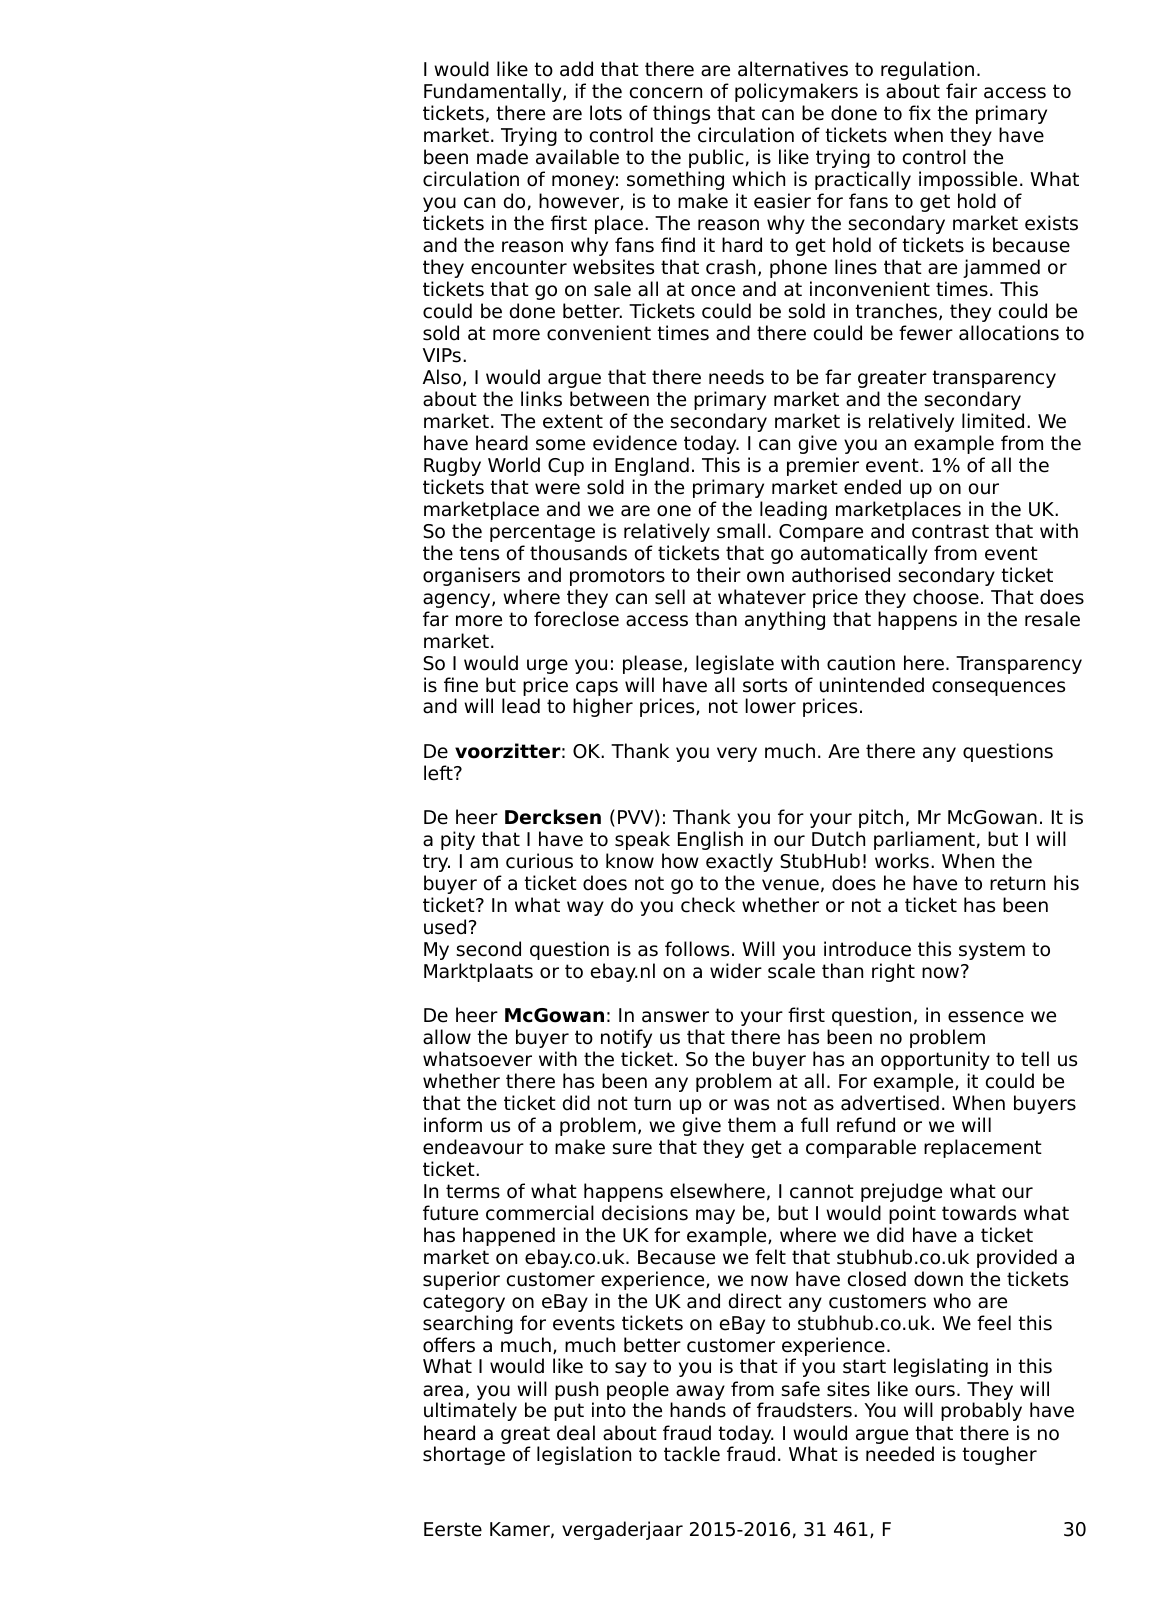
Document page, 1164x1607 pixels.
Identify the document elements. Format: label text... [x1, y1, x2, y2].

text I would like to add that there are alternatives to regulation. Fundamentally, if the concern of policymakers is about fair access to tickets, there are lots of things that can be done to fix the primary market. Trying to control the circulation of tickets when they have been made available to the public, is like trying to control the circulation of money: something which is practically impossible. What you can do, however, is to make it easier for fans to get hold of tickets in the first place. The reason why the secondary market exists and the reason why fans find it hard to get hold of tickets is because they encounter websites that crash, phone lines that are jammed or tickets that go on sale all at once and at inconvenient times. This could be done better. Tickets could be sold in tranches, they could be sold at more convenient times and there could be fewer allocations to VIPs. [422, 59, 1087, 367]
text De heer McGowan: In answer to your first question, in essence we allow the buyer to notify us that there has been no problem whatsoever with the ticket. So the buyer has an opportunity to tell us whether there has been any problem at all. For example, it could be that the ticket did not turn up or was not as advertised. When buyers inform us of a problem, we give them a full refund or we will endeavour to make sure that they get a comparable replacement ticket. [422, 1005, 1087, 1181]
text My second question is as follows. Will you introduce this system to Marktplaats or to ebay.nl on a wider scale than right now? [422, 939, 1087, 983]
text In terms of what happens elsewhere, I cannot prejudge what our future commercial decisions may be, but I would point towards what has happened in the UK for example, where we did have a ticket market on ebay.co.uk. Because we felt that stubhub.co.uk provided a superior customer experience, we now have closed down the tickets category on eBay in the UK and direct any customers who are searching for events tickets on eBay to stubhub.co.uk. We feel this offers a much, much better customer experience. [422, 1181, 1087, 1356]
text So I would urge you: please, legislate with caution here. Transparency is fine but price caps will have all sorts of unintended consequences and will lead to higher prices, not lower prices. [422, 652, 1087, 718]
text De heer Dercksen (PVV): Thank you for your pitch, Mr McGowan. It is a pity that I have to speak English in our Dutch parliament, but I will try. I am curious to know how exactly StubHub! works. When the buyer of a ticket does not go to the venue, does he have to return his ticket? In what way do you check whether or not a ticket has been used? [422, 807, 1087, 939]
text De voorzitter: OK. Thank you very much. Are there any questions left? [422, 741, 1087, 784]
text What I would like to say to you is that if you start legislating in this area, you will push people away from safe sites like ours. They will ultimately be put into the hands of fraudsters. You will probably have heard a great deal about fraud today. I would argue that there is no shortage of legislation to tackle fraud. What is needed is tougher [422, 1356, 1087, 1466]
text Also, I would argue that there needs to be far greater transparency about the links between the primary market and the secondary market. The extent of the secondary market is relatively limited. We have heard some evidence today. I can give you an example from the Rugby World Cup in England. This is a premier event. 1% of all the tickets that were sold in the primary market ended up on our marketplace and we are one of the leading marketplaces in the UK. So the percentage is relatively small. Compare and contrast that with the tens of thousands of tickets that go automatically from event organisers and promotors to their own authorised secondary ticket agency, where they can sell at whatever price they choose. That does far more to foreclose access than anything that happens in the resale market. [422, 367, 1087, 652]
